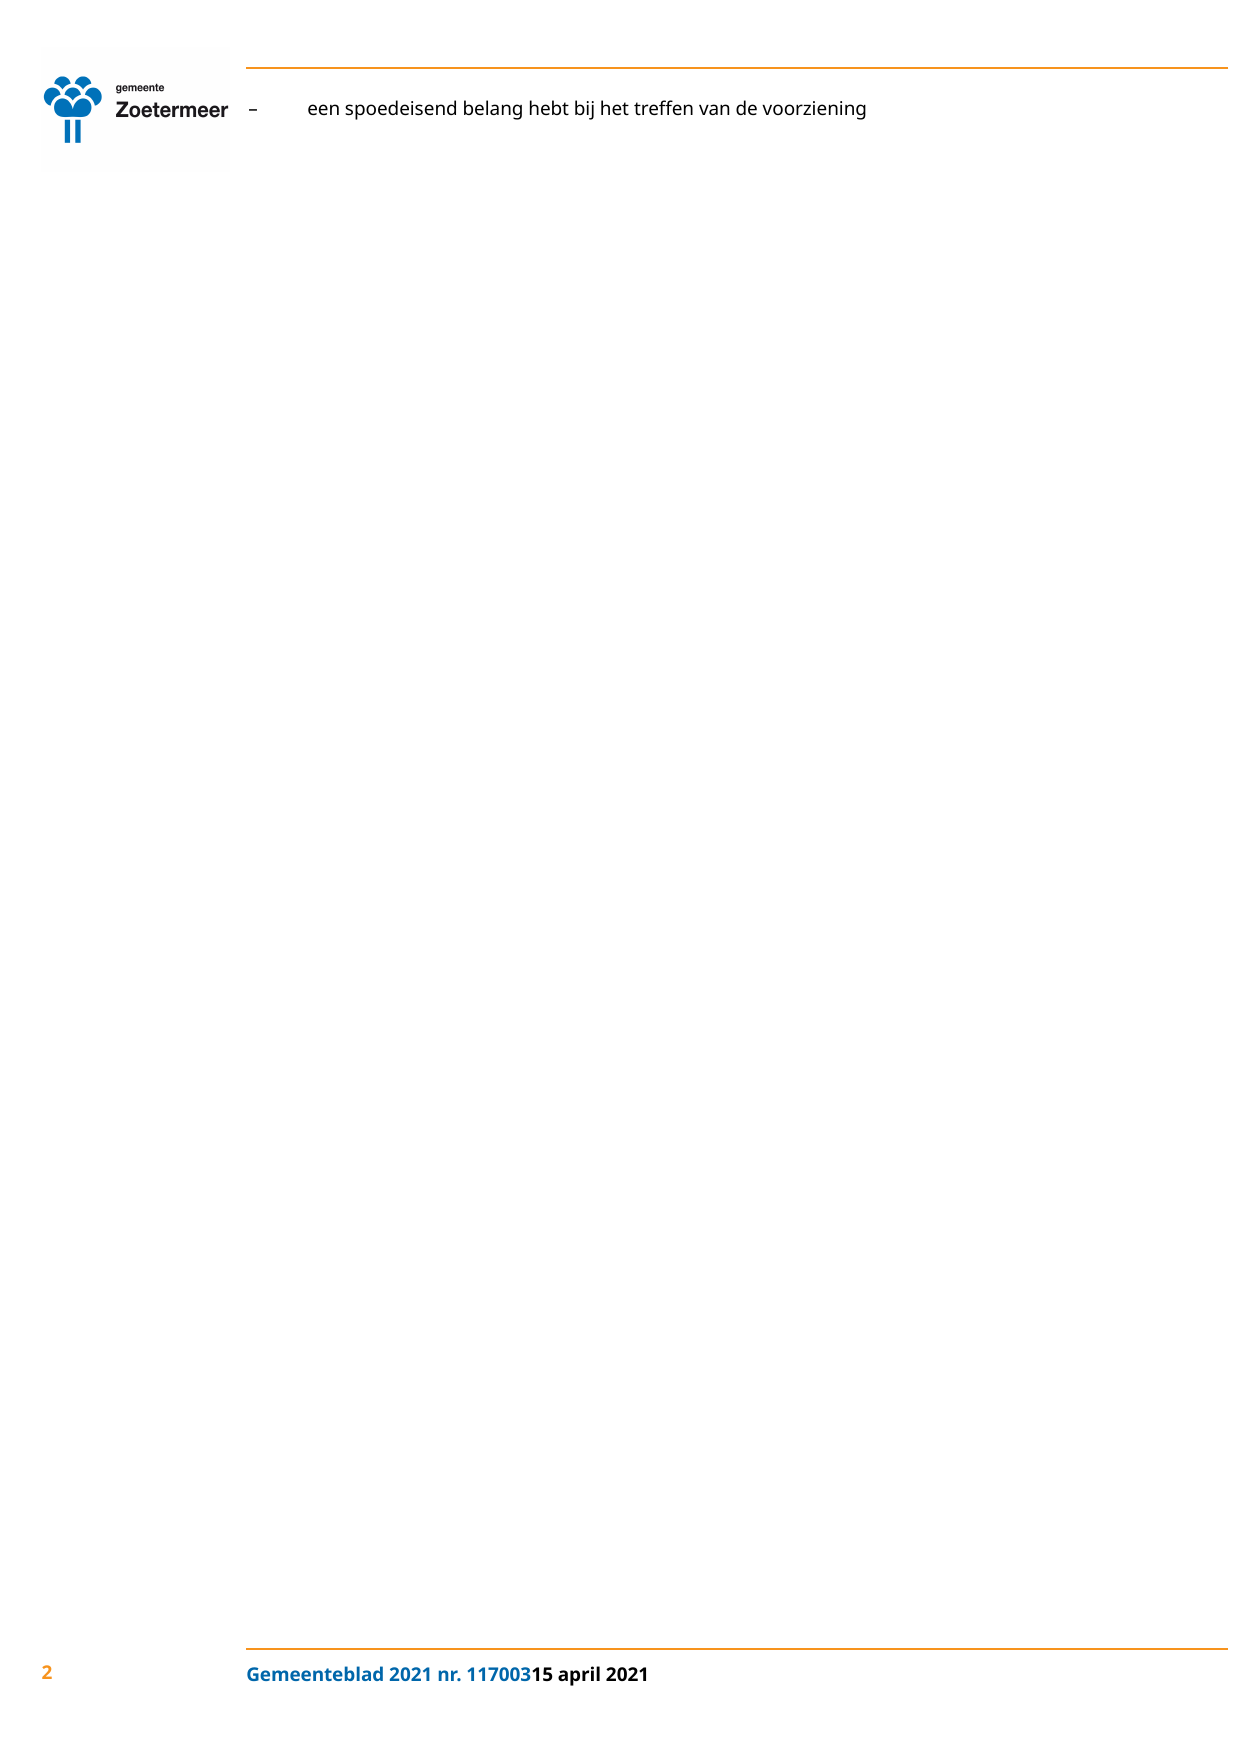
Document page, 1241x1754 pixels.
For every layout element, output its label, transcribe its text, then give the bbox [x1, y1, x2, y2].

list een spoedeisend belang hebt bij het treffen van de voorziening [248, 95, 1152, 121]
picture [41, 47, 231, 172]
